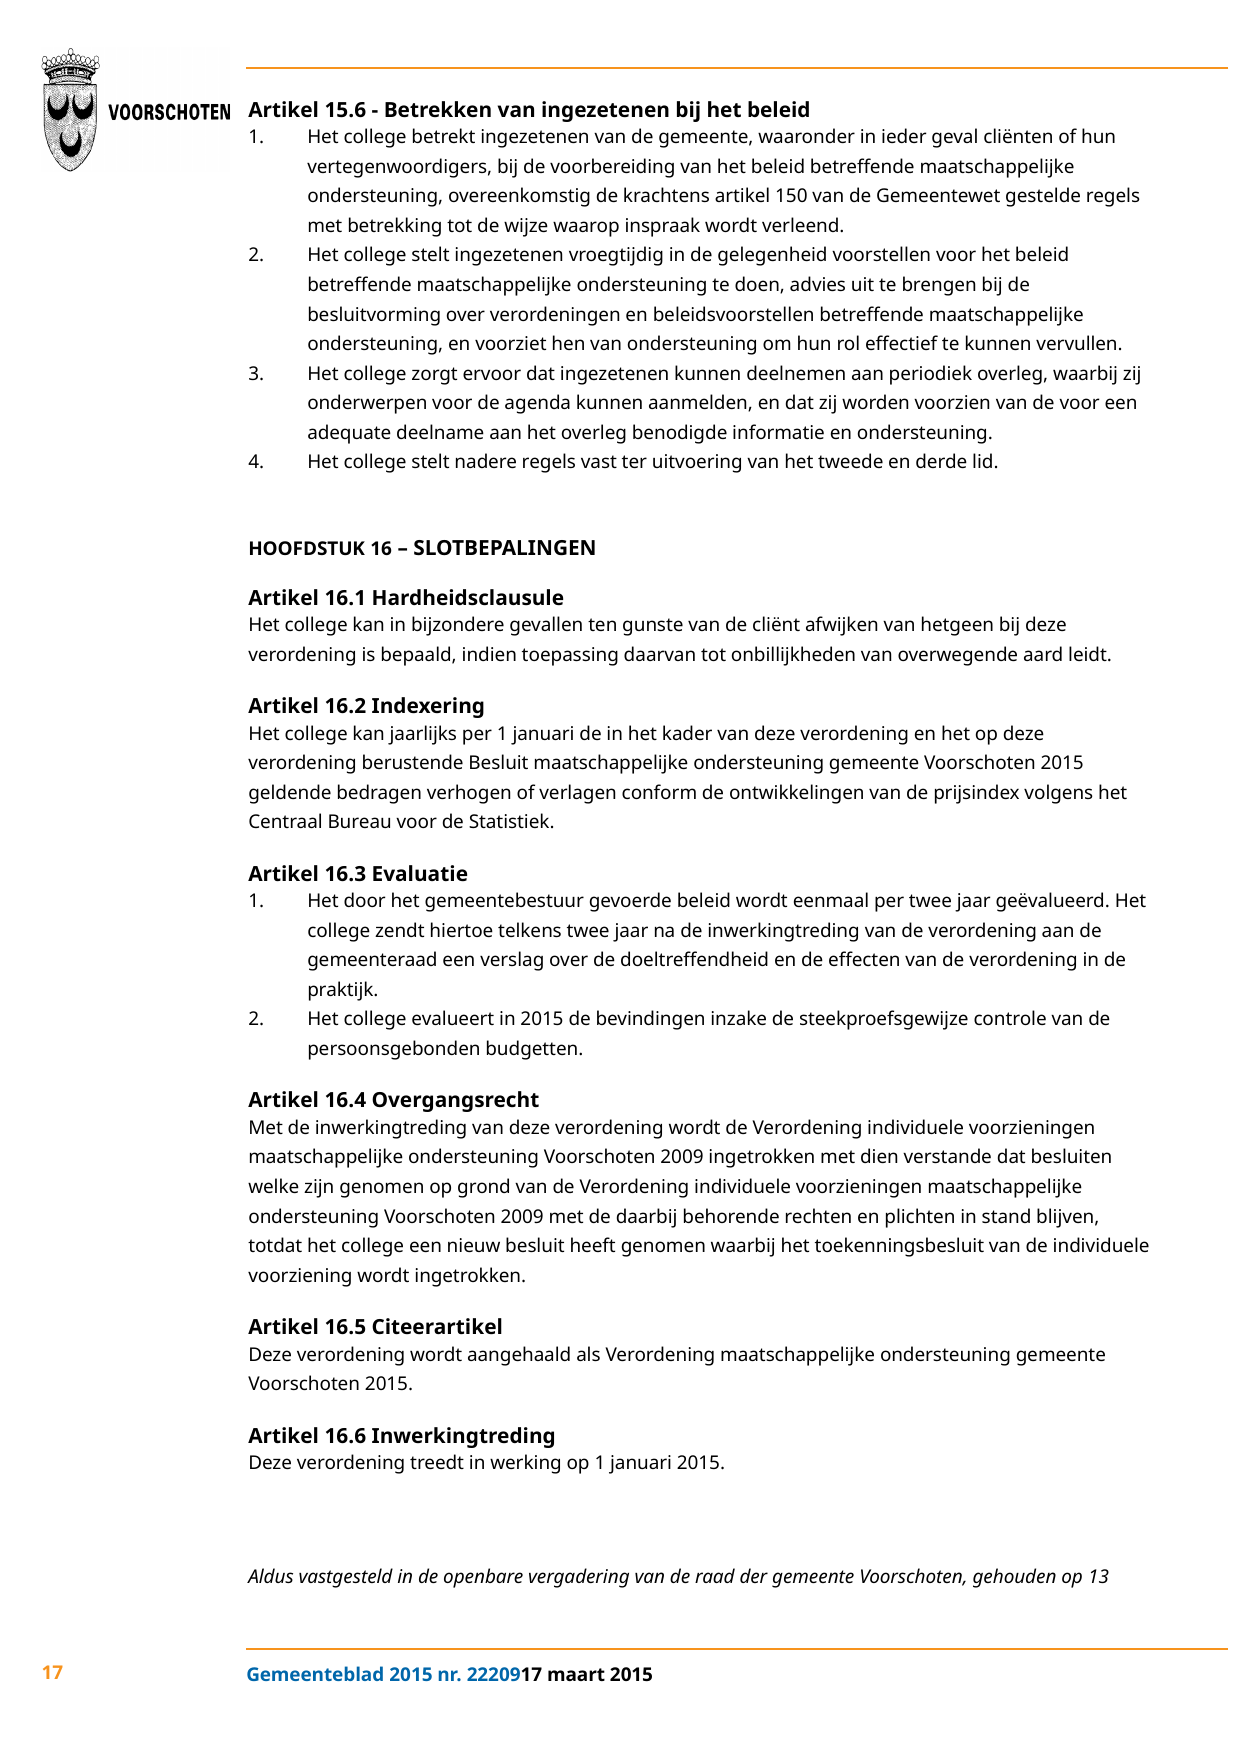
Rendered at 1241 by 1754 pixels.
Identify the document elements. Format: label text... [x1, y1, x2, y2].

list Het door het gemeentebestuur gevoerde beleid wordt eenmaal per twee jaar geëvalueerd. Het college zendt hiertoe telkens twee jaar na de inwerkingtreding van de verordening aan de gemeenteraad een verslag over de doeltreffendheid en de effecten van de verordening in de praktijk. [248, 887, 1152, 1002]
text Artikel 16.6 Inwerkingtreding [248, 1421, 1152, 1449]
text Deze verordening treedt in werking op 1 januari 2015. [248, 1449, 1152, 1475]
text Het college kan jaarlijks per 1 januari de in het kader van deze verordening en het op deze verordening berustende Besluit maatschappelijke ondersteuning gemeente Voorschoten 2015 geldende bedragen verhogen of verlagen conform de ontwikkelingen van de prijsindex volgens het Centraal Bureau voor de Statistiek. [248, 720, 1152, 834]
text Artikel 15.6 - Betrekken van ingezetenen bij het beleid [248, 95, 1152, 123]
list Het college zorgt ervoor dat ingezetenen kunnen deelnemen aan periodiek overleg, waarbij zij onderwerpen voor de agenda kunnen aanmelden, en dat zij worden voorzien van de voor een adequate deelname aan het overleg benodigde informatie en ondersteuning. [248, 360, 1152, 445]
text HOOFDSTUK 16 – SLOTBEPALINGEN [248, 533, 1152, 562]
list Het college stelt nadere regels vast ter uitvoering van het tweede en derde lid. [248, 449, 1152, 474]
text Aldus vastgesteld in de openbare vergadering van de raad der gemeente Voorschoten, gehouden op 13 [248, 1564, 1152, 1589]
text Artikel 16.3 Evaluatie [248, 859, 1152, 887]
text Artikel 16.2 Indexering [248, 691, 1152, 720]
list Het college betrekt ingezetenen van de gemeente, waaronder in ieder geval cliënten of hun vertegenwoordigers, bij de voorbereiding van het beleid betreffende maatschappelijke ondersteuning, overeenkomstig de krachtens artikel 150 van de Gemeentewet gestelde regels met betrekking tot de wijze waarop inspraak wordt verleend. [248, 123, 1152, 238]
text Het college kan in bijzondere gevallen ten gunste van de cliënt afwijken van hetgeen bij deze verordening is bepaald, indien toepassing daarvan tot onbillijkheden van overwegende aard leidt. [248, 611, 1152, 667]
list Het college evalueert in 2015 de bevindingen inzake de steekproefsgewijze controle van de persoonsgebonden budgetten. [248, 1006, 1152, 1061]
text Met de inwerkingtreding van deze verordening wordt de Verordening individuele voorzieningen maatschappelijke ondersteuning Voorschoten 2009 ingetrokken met dien verstande dat besluiten welke zijn genomen op grond van de Verordening individuele voorzieningen maatschappelijke ondersteuning Voorschoten 2009 met de daarbij behorende rechten en plichten in stand blijven, totdat het college een nieuw besluit heeft genomen waarbij het toekenningsbesluit van de individuele voorziening wordt ingetrokken. [248, 1114, 1152, 1288]
list Het college stelt ingezetenen vroegtijdig in de gelegenheid voorstellen voor het beleid betreffende maatschappelijke ondersteuning te doen, advies uit te brengen bij de besluitvorming over verordeningen en beleidsvoorstellen betreffende maatschappelijke ondersteuning, en voorziet hen van ondersteuning om hun rol effectief te kunnen vervullen. [248, 242, 1152, 356]
picture [41, 47, 231, 172]
text Deze verordening wordt aangehaald als Verordening maatschappelijke ondersteuning gemeente Voorschoten 2015. [248, 1341, 1152, 1396]
text Artikel 16.5 Citeerartikel [248, 1312, 1152, 1341]
text Artikel 16.1 Hardheidsclausule [248, 583, 1152, 611]
text Artikel 16.4 Overgangsrecht [248, 1086, 1152, 1114]
